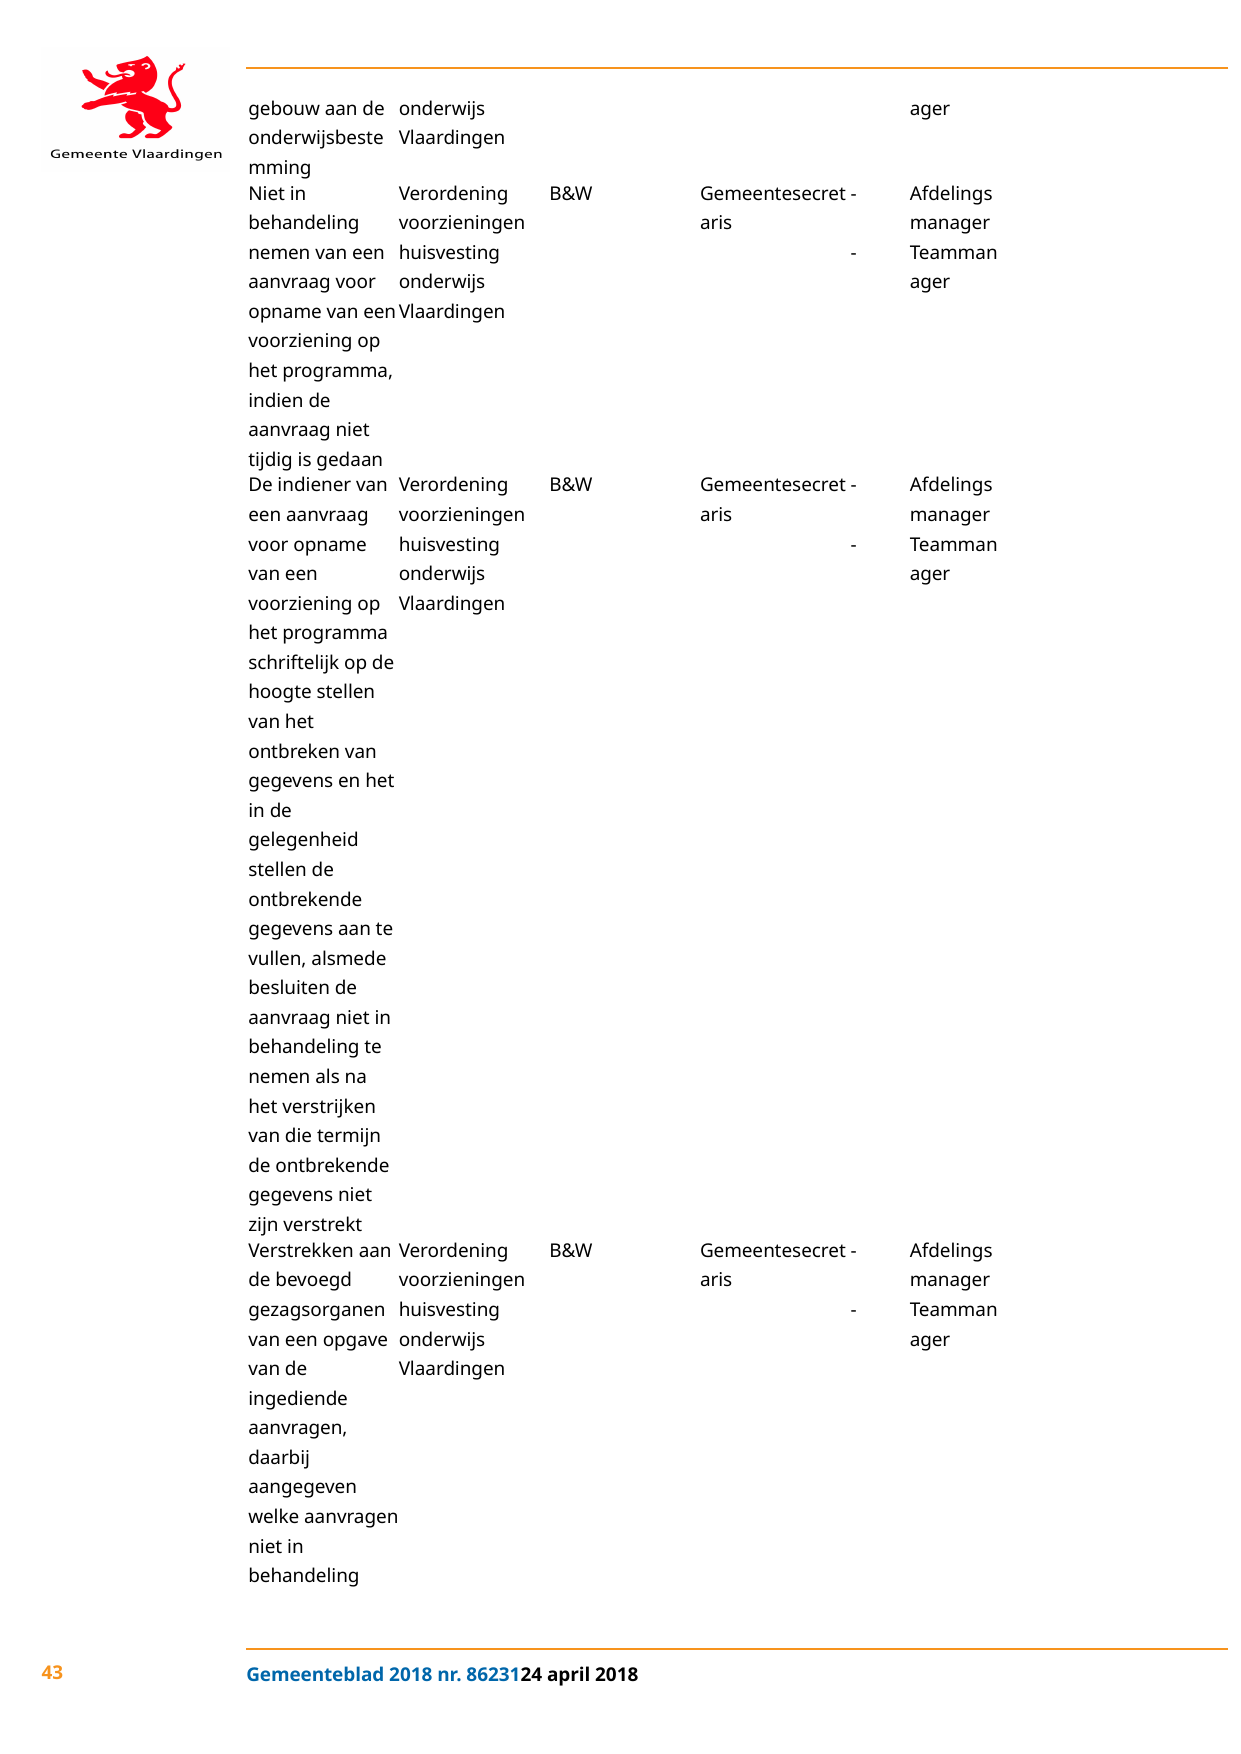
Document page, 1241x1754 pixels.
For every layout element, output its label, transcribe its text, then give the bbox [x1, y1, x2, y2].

table_cell [1001, 95, 1152, 180]
picture [41, 47, 231, 172]
table_cell Verordening voorzieningen huisvesting onderwijs Vlaardingen [399, 180, 549, 472]
table_cell [1001, 472, 1152, 1237]
table_cell [549, 95, 700, 180]
table_cell Verstrekken aan de bevoegd gezagsorganen van een opgave van de ingediende aanvragen, daarbij aangegeven welke aanvragen niet in behandeling [248, 1237, 398, 1588]
table_cell [700, 95, 850, 180]
table_cell [1001, 180, 1152, 472]
table_cell Gemeentesecretaris [700, 1237, 850, 1588]
table_cell Afdelingsmanager Teammanager [850, 1237, 1001, 1588]
table_cell De indiener van een aanvraag voor opname van een voorziening op het programma schriftelijk op de hoogte stellen van het ontbreken van gegevens en het in de gelegenheid stellen de ontbrekende gegevens aan te vullen, alsmede besluiten de aanvraag niet in behandeling te nemen als na het verstrijken van die termijn de ontbrekende gegevens niet zijn verstrekt [248, 472, 398, 1237]
table_cell B&W [549, 1237, 700, 1588]
table_cell Niet in behandeling nemen van een aanvraag voor opname van een voorziening op het programma, indien de aanvraag niet tijdig is gedaan [248, 180, 398, 472]
table_cell Afdelingsmanager Teammanager [850, 472, 1001, 1237]
table_cell gebouw aan de onderwijsbestemming [248, 95, 398, 180]
table_cell B&W [549, 180, 700, 472]
table_cell ager [850, 95, 1001, 180]
table_cell Gemeentesecretaris [700, 472, 850, 1237]
table_cell Verordening voorzieningen huisvesting onderwijs Vlaardingen [399, 472, 549, 1237]
table_cell Afdelingsmanager Teammanager [850, 180, 1001, 472]
table_cell [1001, 1237, 1152, 1588]
table_cell Gemeentesecretaris [700, 180, 850, 472]
table_cell Verordening voorzieningen huisvesting onderwijs Vlaardingen [399, 1237, 549, 1588]
table_cell B&W [549, 472, 700, 1237]
table_cell onderwijs Vlaardingen [399, 95, 549, 180]
